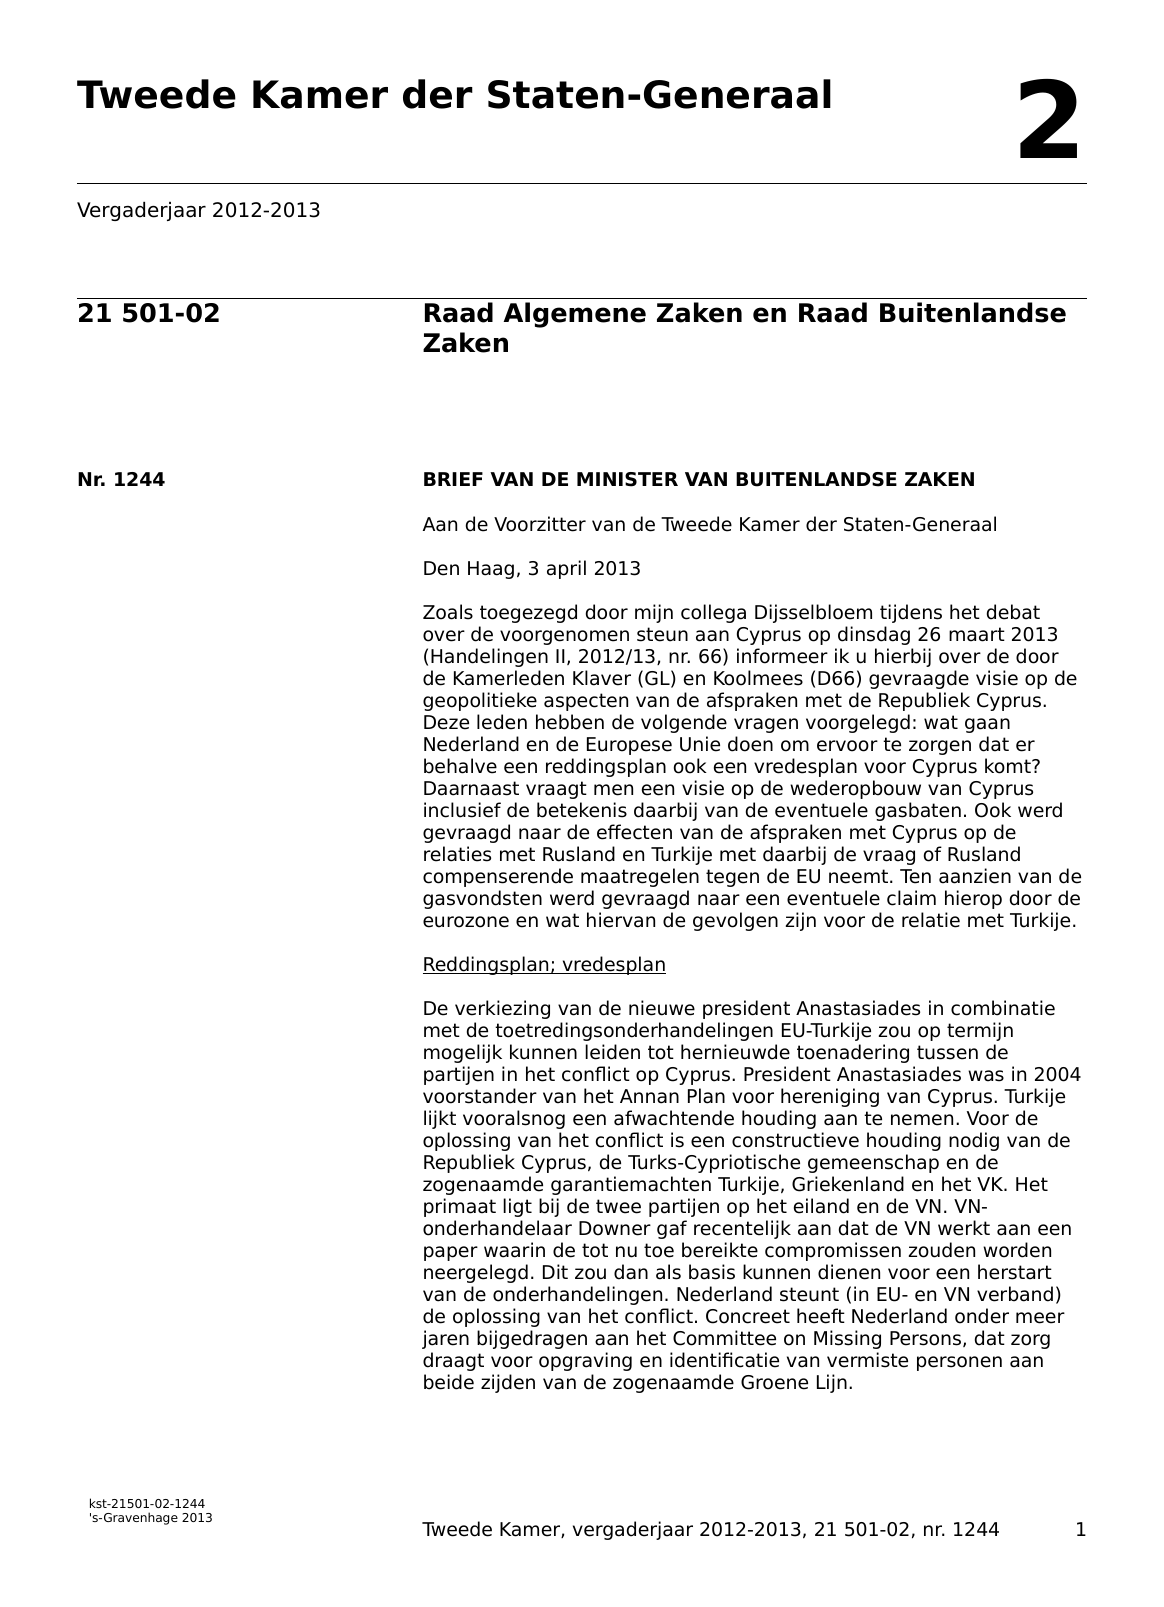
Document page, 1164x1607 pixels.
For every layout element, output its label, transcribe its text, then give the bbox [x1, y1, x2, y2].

subtitle 21 501-02 Raad Algemene Zaken en Raad Buitenlandse Zaken [77, 299, 1087, 358]
text kst-21501-02-1244 [88, 1497, 323, 1511]
table_cell Vergaderjaar 2012-2013 [77, 184, 1087, 298]
table_header Tweede Kamer der Staten-Generaal [77, 59, 886, 183]
text De verkiezing van de nieuwe president Anastasiades in combinatie met de toetredingsonderhandelingen EU-Turkije zou op termijn mogelijk kunnen leiden tot hernieuwde toenadering tussen de partijen in het conflict op Cyprus. President Anastasiades was in 2004 voorstander van het Annan Plan voor hereniging van Cyprus. Turkije lijkt vooralsnog een afwachtende houding aan te nemen. Voor de oplossing van het conflict is een constructieve houding nodig van de Republiek Cyprus, de Turks-Cypriotische gemeenschap en de zogenaamde garantiemachten Turkije, Griekenland en het VK. Het primaat ligt bij de twee partijen op het eiland en de VN. VN-onderhandelaar Downer gaf recentelijk aan dat de VN werkt aan een paper waarin de tot nu toe bereikte compromissen zouden worden neergelegd. Dit zou dan als basis kunnen dienen voor een herstart van de onderhandelingen. Nederland steunt (in EU- en VN verband) de oplossing van het conflict. Concreet heeft Nederland onder meer jaren bijgedragen aan het Committee on Missing Persons, dat zorg draagt voor opgraving en identificatie van vermiste personen aan beide zijden van de zogenaamde Groene Lijn. [422, 998, 1087, 1393]
subtitle Reddingsplan; vredesplan [422, 954, 1087, 976]
subtitle Nr. 1244 BRIEF VAN DE MINISTER VAN BUITENLANDSE ZAKEN [77, 469, 1087, 491]
text Den Haag, 3 april 2013 [422, 558, 1087, 580]
text Zoals toegezegd door mijn collega Dijsselbloem tijdens het debat over de voorgenomen steun aan Cyprus op dinsdag 26 maart 2013 (Handelingen II, 2012/13, nr. 66) informeer ik u hierbij over de door de Kamerleden Klaver (GL) en Koolmees (D66) gevraagde visie op de geopolitieke aspecten van de afspraken met de Republiek Cyprus. Deze leden hebben de volgende vragen voorgelegd: wat gaan Nederland en de Europese Unie doen om ervoor te zorgen dat er behalve een reddingsplan ook een vredesplan voor Cyprus komt? Daarnaast vraagt men een visie op de wederopbouw van Cyprus inclusief de betekenis daarbij van de eventuele gasbaten. Ook werd gevraagd naar de effecten van de afspraken met Cyprus op de relaties met Rusland en Turkije met daarbij de vraag of Rusland compenserende maatregelen tegen de EU neemt. Ten aanzien van de gasvondsten werd gevraagd naar een eventuele claim hierop door de eurozone en wat hiervan de gevolgen zijn voor de relatie met Turkije. [422, 602, 1087, 932]
text 's-Gravenhage 2013 [88, 1511, 323, 1525]
table_header 2 [886, 59, 1087, 183]
text Aan de Voorzitter van de Tweede Kamer der Staten-Generaal [422, 513, 1087, 536]
